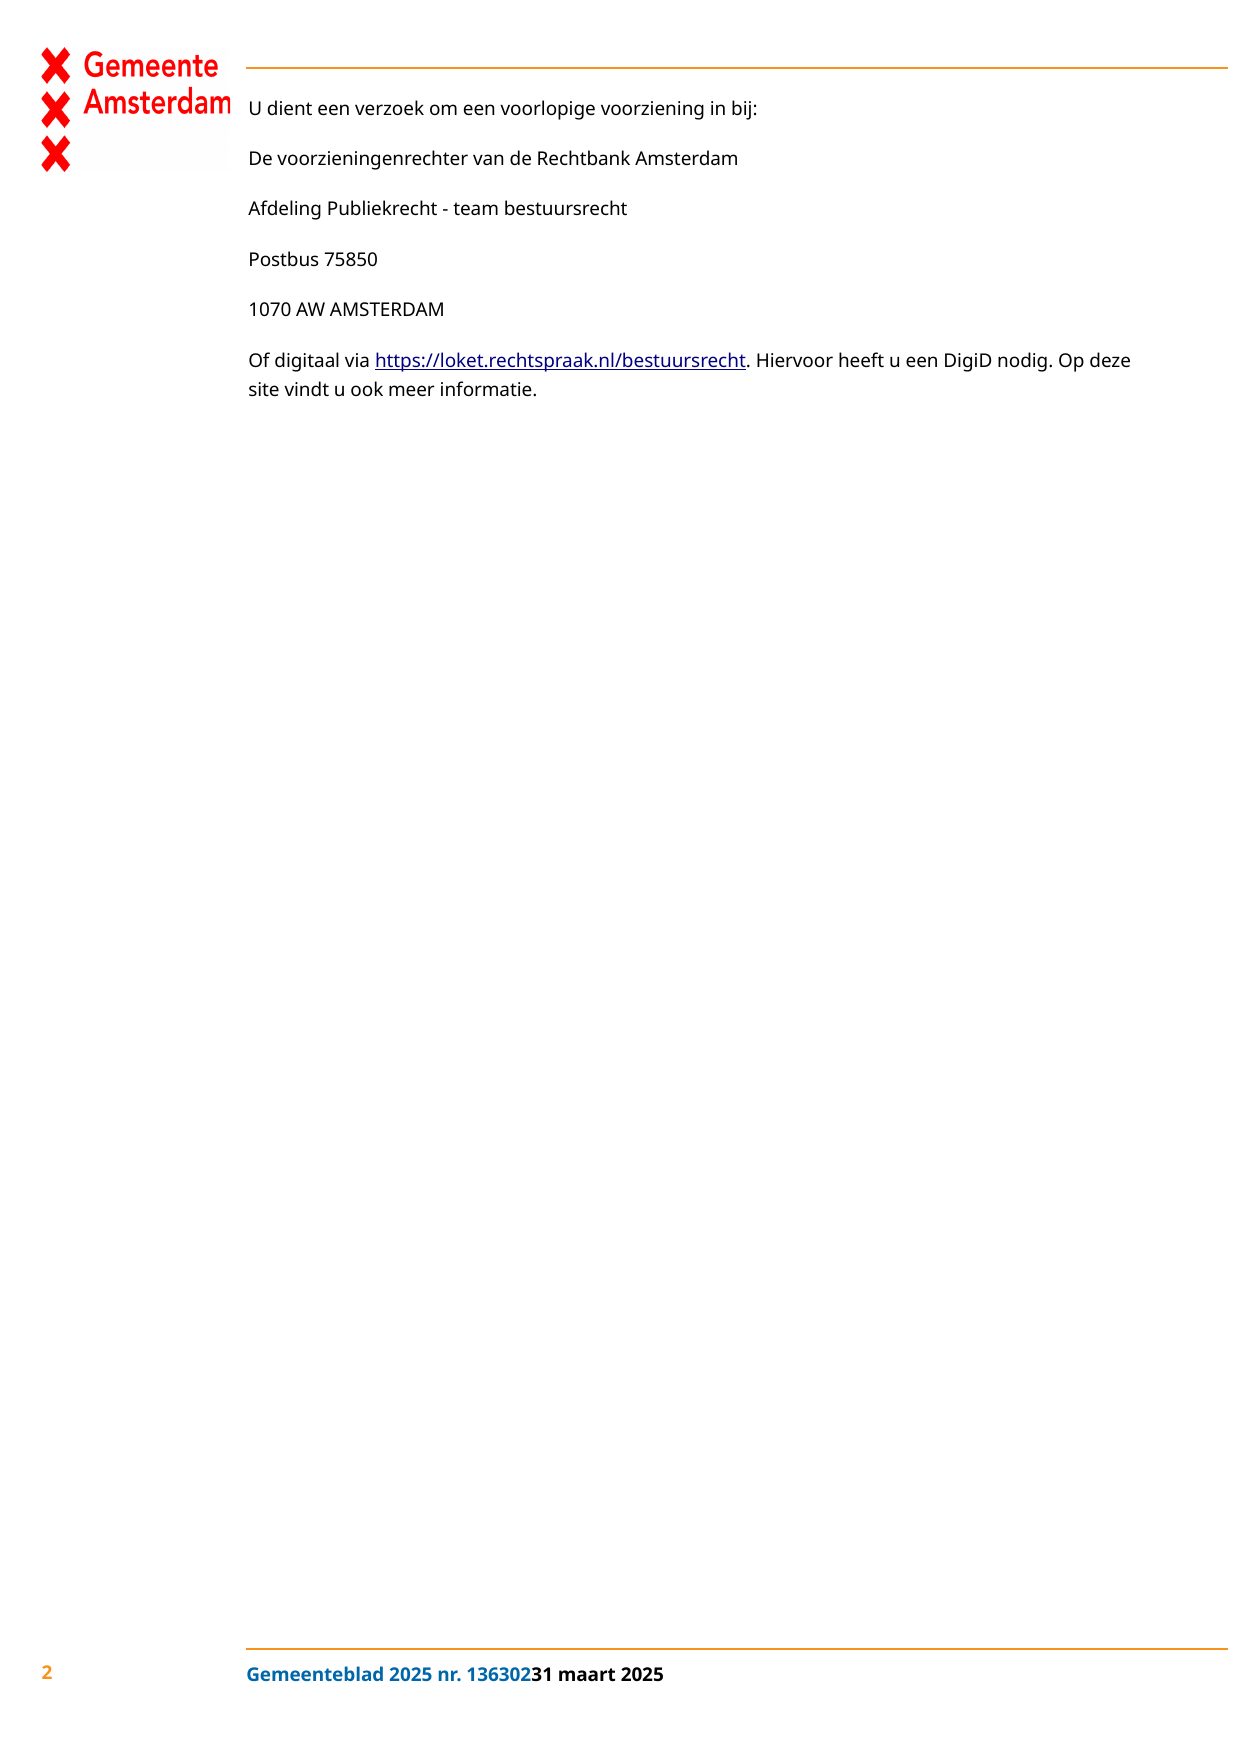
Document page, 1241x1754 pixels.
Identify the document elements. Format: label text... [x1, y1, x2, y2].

text De voorzieningenrechter van de Rechtbank Amsterdam [248, 145, 1152, 171]
text U dient een verzoek om een voorlopige voorziening in bij: [248, 95, 1152, 121]
text Postbus 75850 [248, 246, 1152, 272]
text 1070 AW AMSTERDAM [248, 296, 1152, 322]
text Afdeling Publiekrecht - team bestuursrecht [248, 196, 1152, 221]
text Of digitaal via https://loket.rechtspraak.nl/bestuursrecht. Hiervoor heeft u een DigiD nodig. Op deze site vindt u ook meer informatie. [248, 347, 1152, 402]
picture [41, 47, 231, 172]
